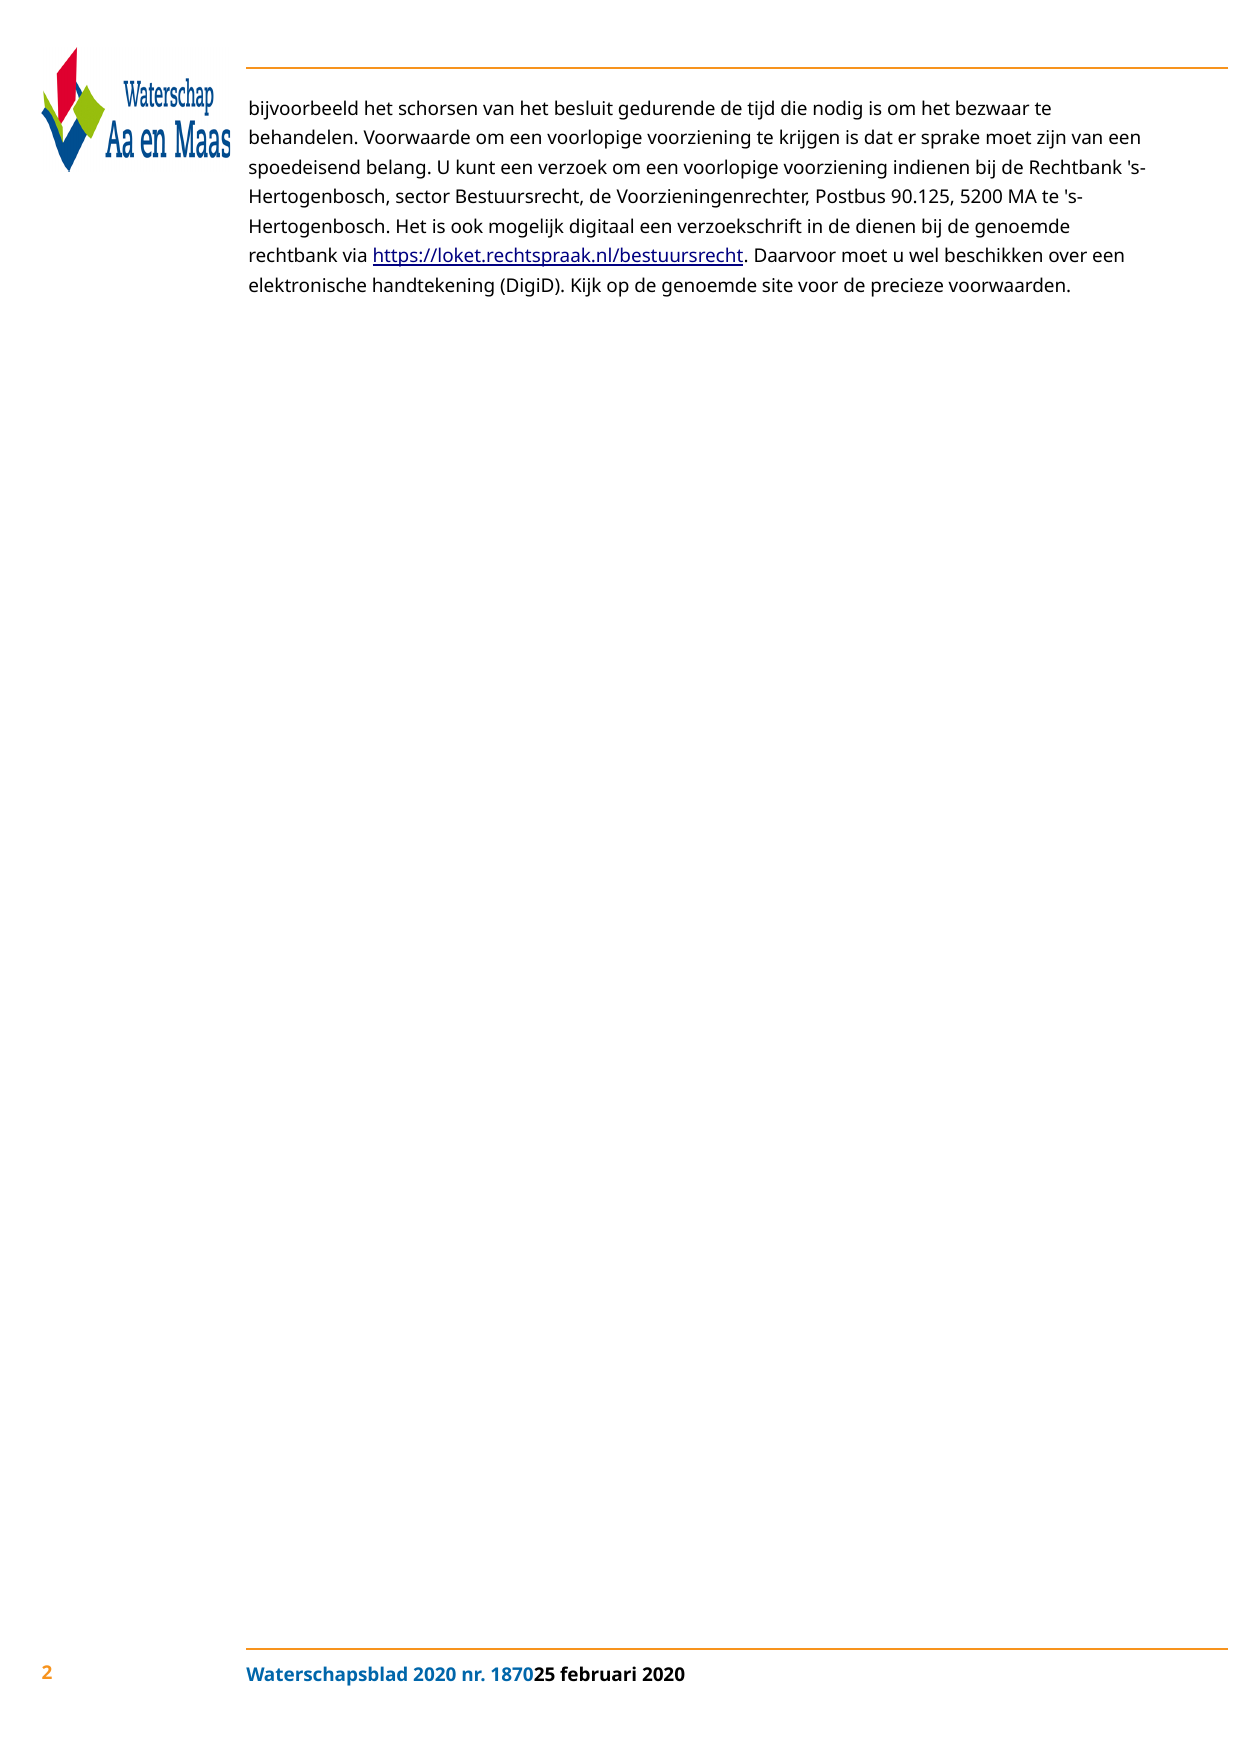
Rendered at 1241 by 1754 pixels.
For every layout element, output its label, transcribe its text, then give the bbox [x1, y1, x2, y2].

picture [41, 47, 231, 172]
text bijvoorbeeld het schorsen van het besluit gedurende de tijd die nodig is om het bezwaar te behandelen. Voorwaarde om een voorlopige voorziening te krijgen is dat er sprake moet zijn van een spoedeisend belang. U kunt een verzoek om een voorlopige voorziening indienen bij de Rechtbank 's-Hertogenbosch, sector Bestuursrecht, de Voorzieningenrechter, Postbus 90.125, 5200 MA te 's-Hertogenbosch. Het is ook mogelijk digitaal een verzoekschrift in de dienen bij de genoemde rechtbank via https://loket.rechtspraak.nl/bestuursrecht. Daarvoor moet u wel beschikken over een elektronische handtekening (DigiD). Kijk op de genoemde site voor de precieze voorwaarden. [248, 95, 1152, 298]
